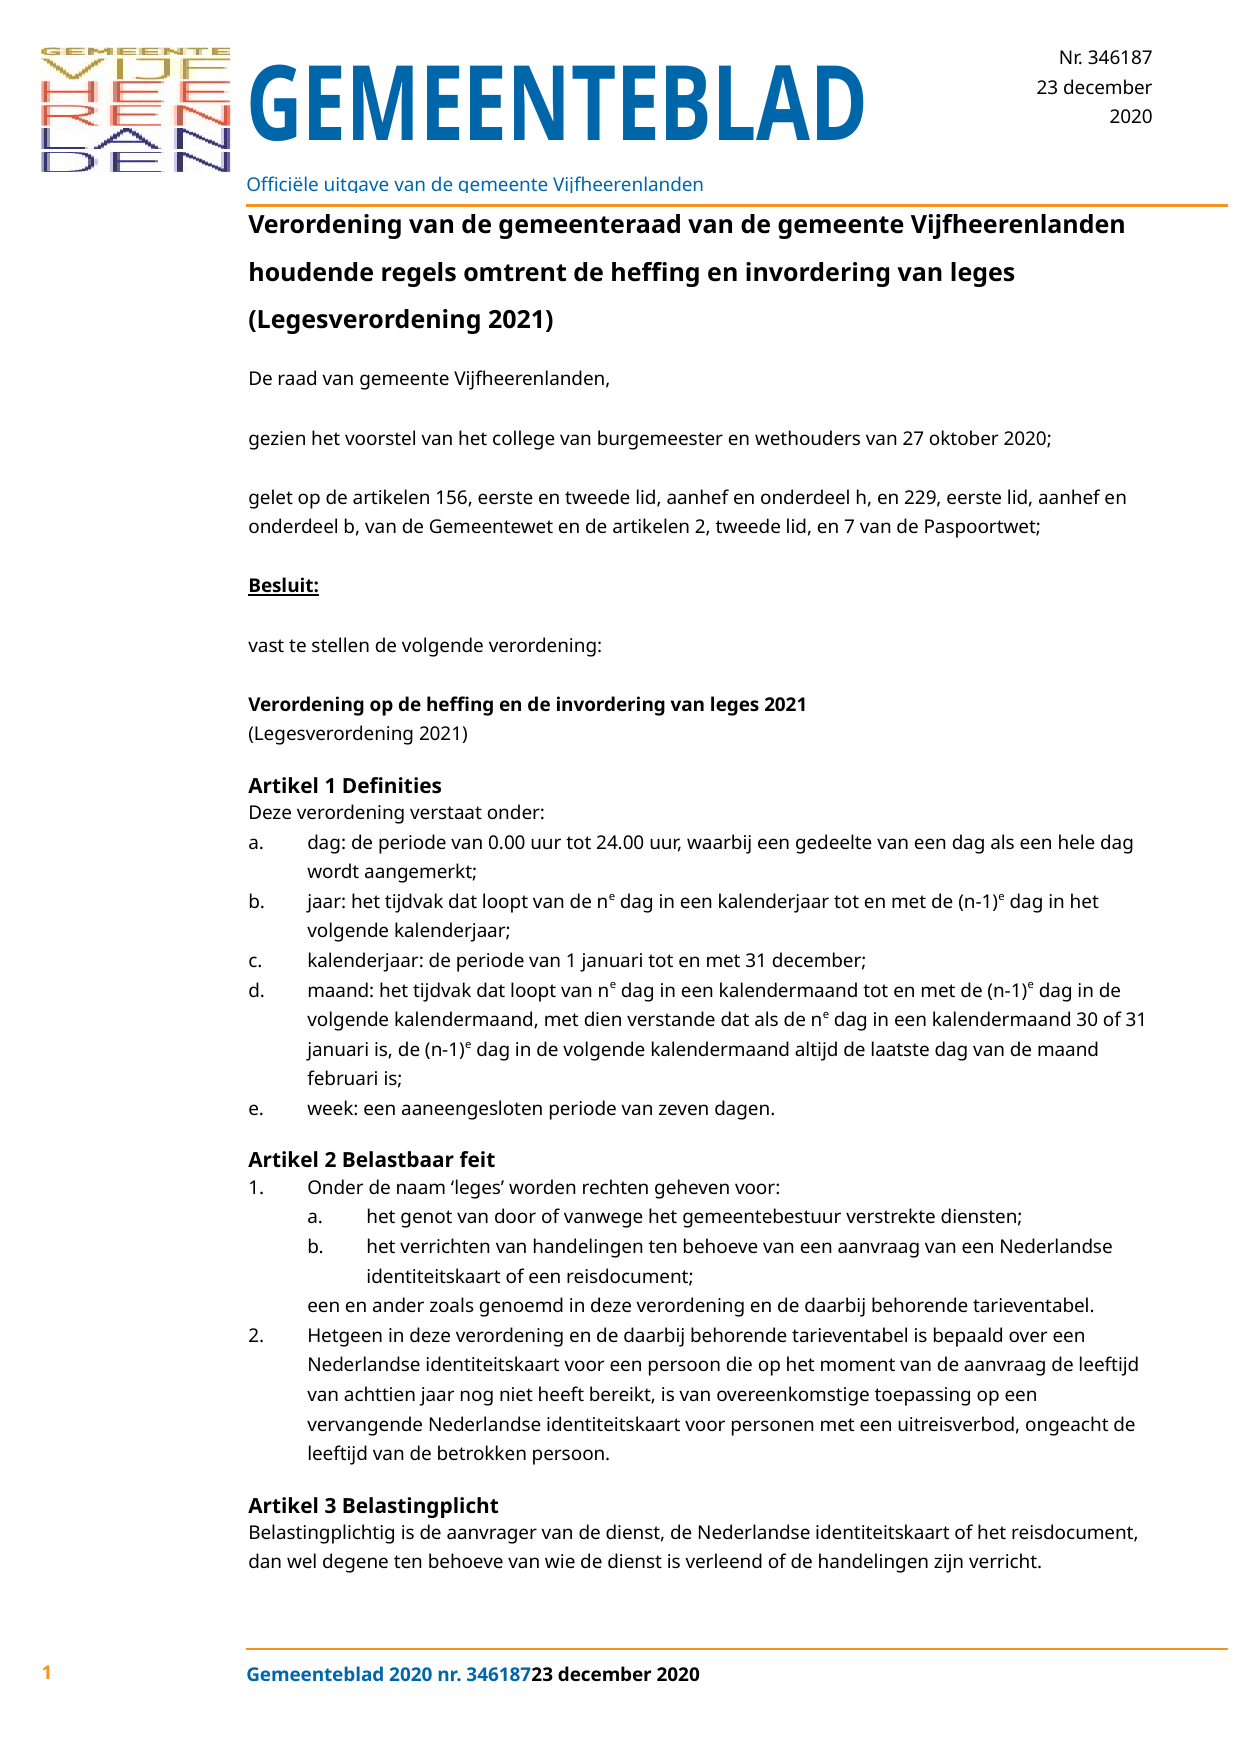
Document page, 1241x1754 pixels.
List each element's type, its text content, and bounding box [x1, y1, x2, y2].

picture [41, 47, 231, 172]
text (Legesverordening 2021) [248, 721, 1152, 746]
list een en ander zoals genoemd in deze verordening en de daarbij behorende tarieventabel. [248, 1292, 1152, 1318]
text Verordening op de heffing en de invordering van leges 2021 [248, 691, 1152, 717]
list jaar: het tijdvak dat loopt van de ne dag in een kalenderjaar tot en met de (n-1)e dag in het volgende kalenderjaar; [248, 888, 1152, 943]
text Verordening van de gemeenteraad van de gemeente Vijfheerenlanden houdende regels omtrent de heffing en invordering van leges (Legesverordening 2021) [248, 207, 1152, 336]
list Onder de naam ‘leges’ worden rechten geheven voor: [248, 1174, 1152, 1200]
list het genot van door of vanwege het gemeentebestuur verstrekte diensten; [307, 1204, 1152, 1229]
text gezien het voorstel van het college van burgemeester en wethouders van 27 oktober 2020; [248, 425, 1152, 450]
text De raad van gemeente Vijfheerenlanden, [248, 366, 1152, 391]
list maand: het tijdvak dat loopt van ne dag in een kalendermaand tot en met de (n-1)e dag in de volgende kalendermaand, met dien verstande dat als de ne dag in een kalendermaand 30 of 31 januari is, de (n-1)e dag in de volgende kalendermaand altijd de laatste dag van de maand februari is; [248, 977, 1152, 1091]
list week: een aaneengesloten periode van zeven dagen. [248, 1095, 1152, 1121]
text Artikel 3 Belastingplicht [248, 1491, 1152, 1519]
list dag: de periode van 0.00 uur tot 24.00 uur, waarbij een gedeelte van een dag als een hele dag wordt aangemerkt; [248, 829, 1152, 884]
text vast te stellen de volgende verordening: [248, 632, 1152, 657]
list kalenderjaar: de periode van 1 januari tot en met 31 december; [248, 947, 1152, 973]
text Belastingplichtig is de aanvrager van de dienst, de Nederlandse identiteitskaart of het reisdocument, dan wel degene ten behoeve van wie de dienst is verleend of de handelingen zijn verricht. [248, 1519, 1152, 1574]
text Deze verordening verstaat onder: [248, 799, 1152, 825]
text gelet op de artikelen 156, eerste en tweede lid, aanhef en onderdeel h, en 229, eerste lid, aanhef en onderdeel b, van de Gemeentewet en de artikelen 2, tweede lid, en 7 van de Paspoortwet; [248, 484, 1152, 539]
list Hetgeen in deze verordening en de daarbij behorende tarieventabel is bepaald over een Nederlandse identiteitskaart voor een persoon die op het moment van de aanvraag de leeftijd van achttien jaar nog niet heeft bereikt, is van overeenkomstige toepassing op een vervangende Nederlandse identiteitskaart voor personen met een uitreisverbod, ongeacht de leeftijd van de betrokken persoon. [248, 1322, 1152, 1466]
text Artikel 2 Belastbaar feit [248, 1146, 1152, 1174]
text Artikel 1 Definities [248, 771, 1152, 799]
text Besluit: [248, 573, 1152, 598]
list het verrichten van handelingen ten behoeve van een aanvraag van een Nederlandse identiteitskaart of een reisdocument; [307, 1233, 1152, 1288]
